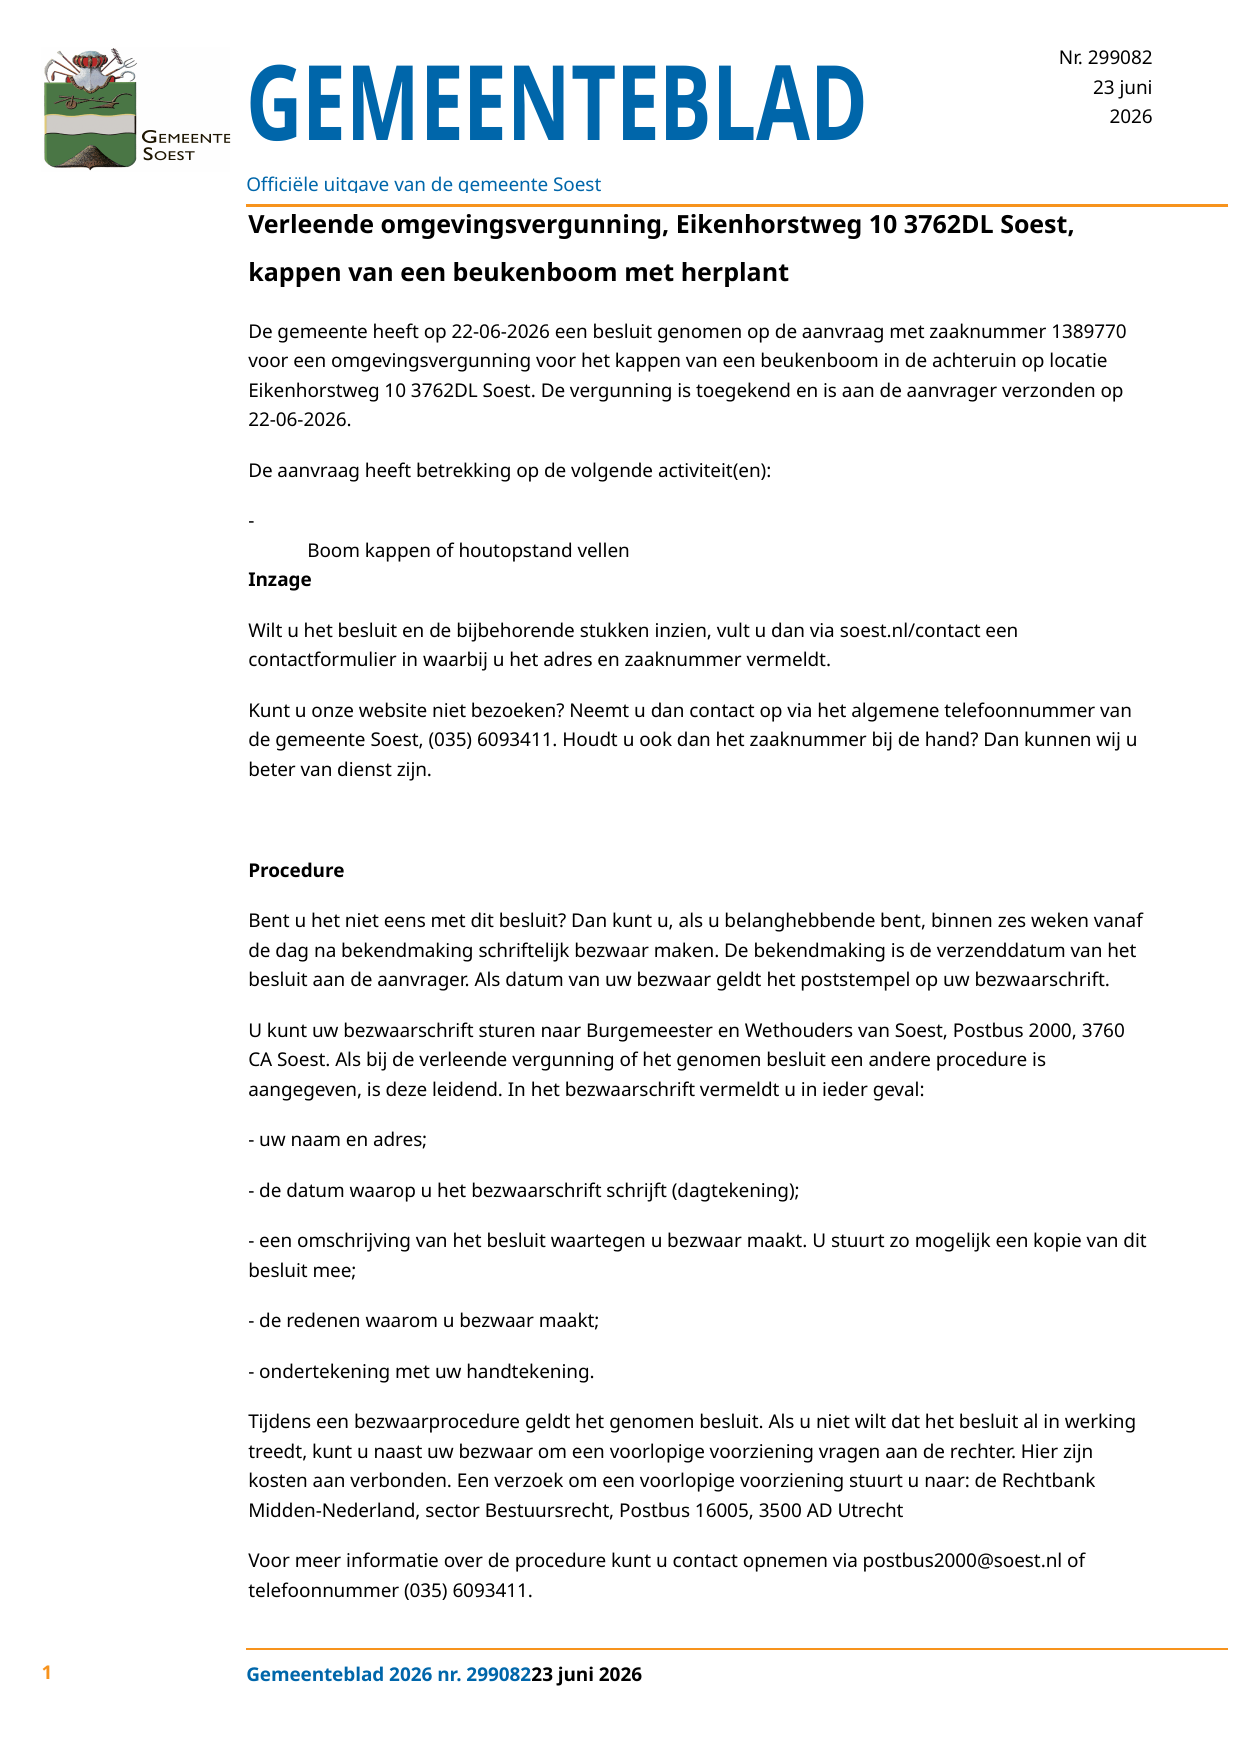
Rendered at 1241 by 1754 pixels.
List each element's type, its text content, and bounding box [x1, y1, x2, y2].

text Kunt u onze website niet bezoeken? Neemt u dan contact op via het algemene telefoonnummer van de gemeente Soest, (035) 6093411. Houdt u ook dan het zaaknummer bij de hand? Dan kunnen wij u beter van dienst zijn. [248, 697, 1152, 782]
text - uw naam en adres; [248, 1127, 1152, 1152]
text Voor meer informatie over de procedure kunt u contact opnemen via postbus2000@soest.nl of telefoonnummer (035) 6093411. [248, 1547, 1152, 1603]
text De aanvraag heeft betrekking op de volgende activiteit(en): [248, 457, 1152, 483]
text U kunt uw bezwaarschrift sturen naar Burgemeester en Wethouders van Soest, Postbus 2000, 3760 CA Soest. Als bij de verleende vergunning of het genomen besluit een andere procedure is aangegeven, is deze leidend. In het bezwaarschrift vermeldt u in ieder geval: [248, 1017, 1152, 1102]
text Inzage [248, 567, 1152, 592]
picture [41, 47, 231, 172]
list Boom kappen of houtopstand vellen [248, 537, 1152, 563]
text - de redenen waarom u bezwaar maakt; [248, 1307, 1152, 1333]
text - een omschrijving van het besluit waartegen u bezwaar maakt. U stuurt zo mogelijk een kopie van dit besluit mee; [248, 1227, 1152, 1283]
text Bent u het niet eens met dit besluit? Dan kunt u, als u belanghebbende bent, binnen zes weken vanaf de dag na bekendmaking schriftelijk bezwaar maken. De bekendmaking is de verzenddatum van het besluit aan de aanvrager. Als datum van uw bezwaar geldt het poststempel op uw bezwaarschrift. [248, 907, 1152, 992]
text De gemeente heeft op 22-06-2026 een besluit genomen op de aanvraag met zaaknummer 1389770 voor een omgevingsvergunning voor het kappen van een beukenboom in de achteruin op locatie Eikenhorstweg 10 3762DL Soest. De vergunning is toegekend en is aan de aanvrager verzonden op 22-06-2026. [248, 318, 1152, 432]
text Verleende omgevingsvergunning, Eikenhorstweg 10 3762DL Soest, kappen van een beukenboom met herplant [248, 207, 1152, 288]
text - de datum waarop u het bezwaarschrift schrijft (dagtekening); [248, 1177, 1152, 1203]
text Tijdens een bezwaarprocedure geldt het genomen besluit. Als u niet wilt dat het besluit al in werking treedt, kunt u naast uw bezwaar om een voorlopige voorziening vragen aan de rechter. Hier zijn kosten aan verbonden. Een verzoek om een voorlopige voorziening stuurt u naar: de Rechtbank Midden-Nederland, sector Bestuursrecht, Postbus 16005, 3500 AD Utrecht [248, 1408, 1152, 1523]
text Wilt u het besluit en de bijbehorende stukken inzien, vult u dan via soest.nl/contact een contactformulier in waarbij u het adres en zaaknummer vermeldt. [248, 617, 1152, 672]
text Procedure [248, 857, 1152, 883]
text - ondertekening met uw handtekening. [248, 1358, 1152, 1384]
